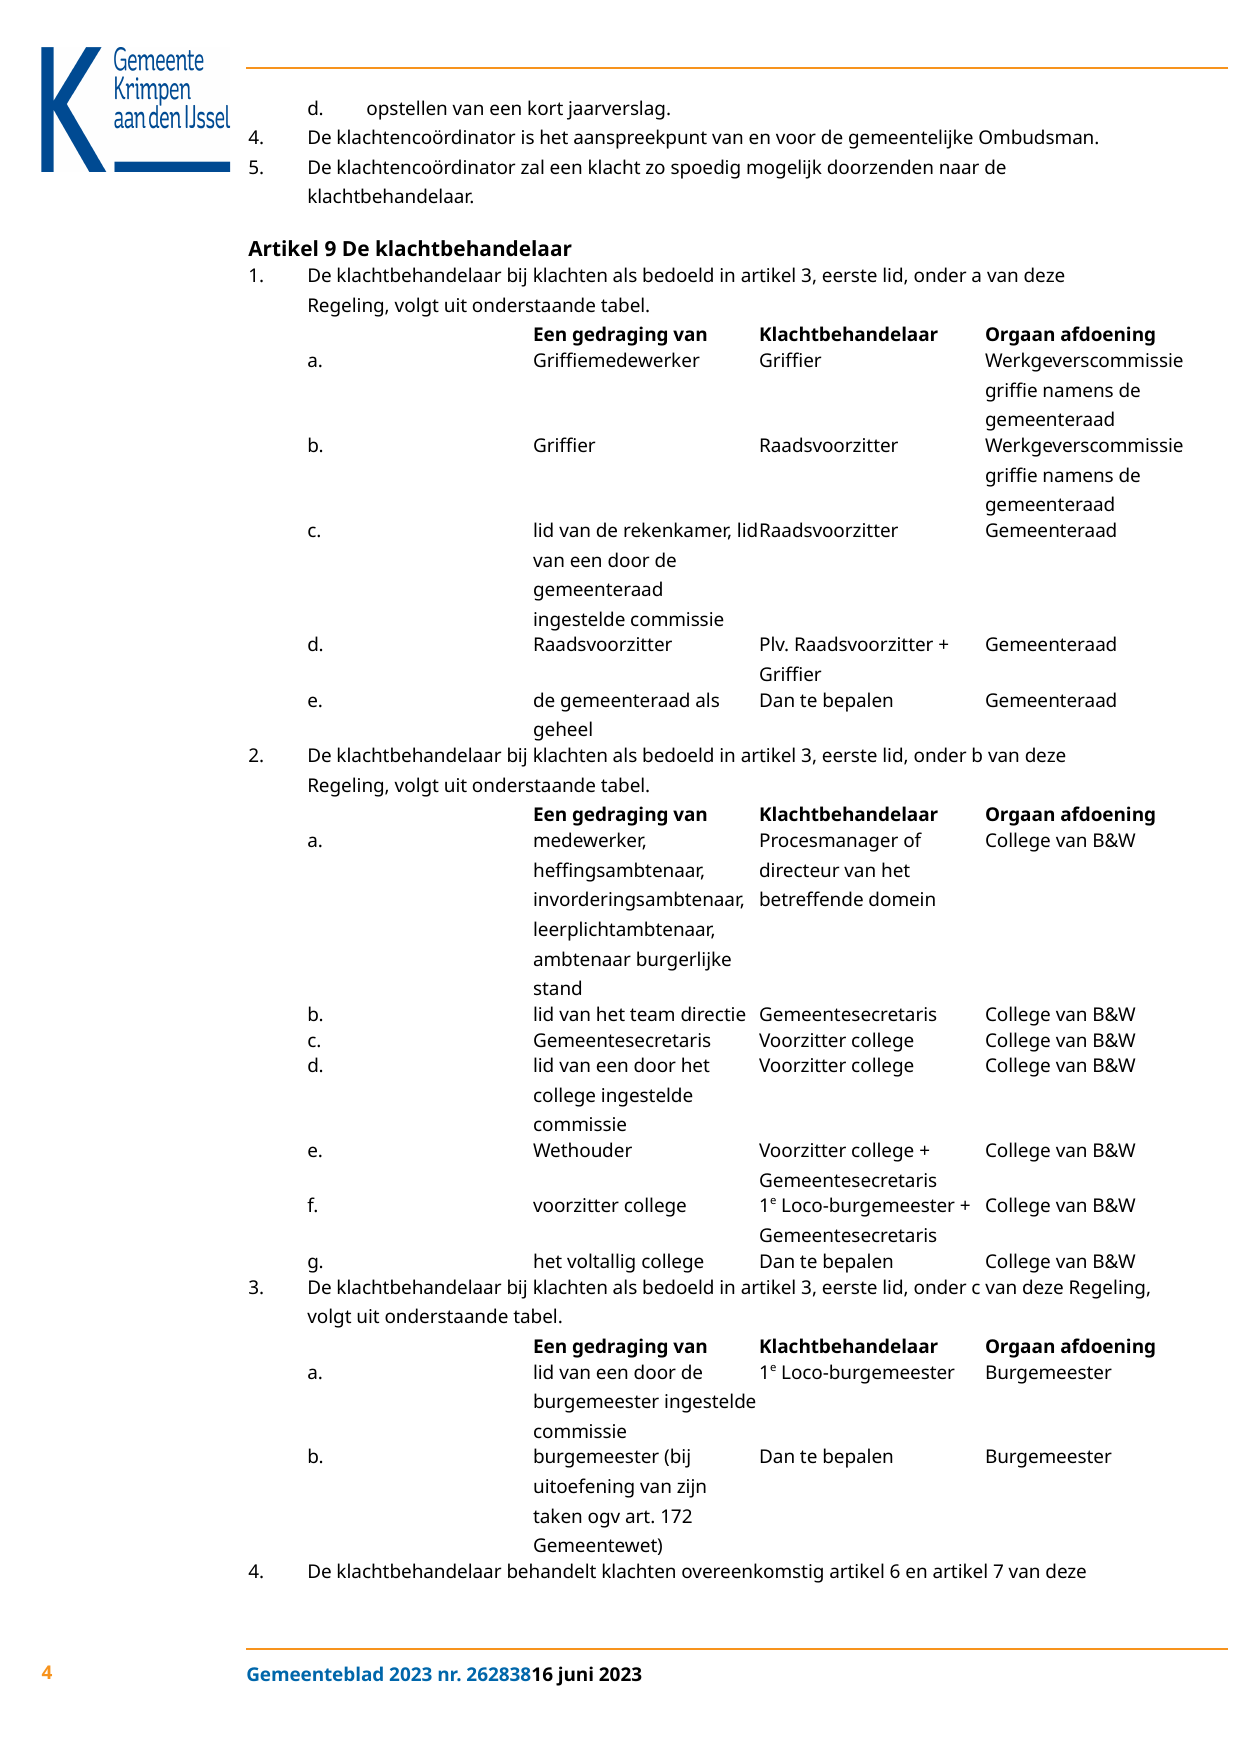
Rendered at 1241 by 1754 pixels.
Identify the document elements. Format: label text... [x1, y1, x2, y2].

list De klachtbehandelaar bij klachten als bedoeld in artikel 3, eerste lid, onder a van deze Regeling, volgt uit onderstaande tabel. [248, 262, 1152, 318]
table_header [307, 322, 533, 347]
table_cell lid van een door de burgemeester ingestelde commissie [533, 1359, 759, 1444]
table_header [307, 1333, 533, 1359]
table_cell College van B&W [985, 1027, 1211, 1052]
picture [41, 47, 231, 172]
table_cell College van B&W [985, 1248, 1211, 1274]
table_header Orgaan afdoening [985, 802, 1211, 827]
table_cell Gemeenteraad [985, 687, 1211, 742]
list opstellen van een kort jaarverslag. [307, 95, 1152, 121]
table_cell College van B&W [985, 1193, 1211, 1248]
table_cell voorzitter college [533, 1193, 759, 1248]
table_cell c. [307, 517, 533, 632]
table_cell College van B&W [985, 1053, 1211, 1137]
list De klachtencoördinator zal een klacht zo spoedig mogelijk doorzenden naar de klachtbehandelaar. [248, 154, 1152, 209]
table_cell Voorzitter college [759, 1027, 985, 1052]
table_cell 1e Loco-burgemeester + Gemeentesecretaris [759, 1193, 985, 1248]
table_cell Gemeenteraad [985, 517, 1211, 632]
table_cell Burgemeester [985, 1444, 1211, 1558]
table_cell a. [307, 1359, 533, 1444]
table_cell College van B&W [985, 828, 1211, 1001]
table_cell e. [307, 1138, 533, 1193]
list De klachtbehandelaar behandelt klachten overeenkomstig artikel 6 en artikel 7 van deze [248, 1558, 1152, 1584]
table_cell medewerker, heffingsambtenaar, invorderingsambtenaar, leerplichtambtenaar, ambtenaar burgerlijke stand [533, 828, 759, 1001]
text Artikel 9 De klachtbehandelaar [248, 234, 1152, 262]
table_cell b. [307, 1444, 533, 1558]
table_cell Procesmanager of directeur van het betreffende domein [759, 828, 985, 1001]
table_cell Burgemeester [985, 1359, 1211, 1444]
table_cell g. [307, 1248, 533, 1274]
table_cell College van B&W [985, 1001, 1211, 1027]
table_cell lid van het team directie [533, 1001, 759, 1027]
table_cell Werkgeverscommissie griffie namens de gemeenteraad [985, 348, 1211, 432]
table_header Klachtbehandelaar [759, 1333, 985, 1359]
table_cell College van B&W [985, 1138, 1211, 1193]
list De klachtbehandelaar bij klachten als bedoeld in artikel 3, eerste lid, onder b van deze Regeling, volgt uit onderstaande tabel. [248, 742, 1152, 798]
table_cell Gemeenteraad [985, 632, 1211, 687]
table_cell Raadsvoorzitter [533, 632, 759, 687]
table_cell e. [307, 687, 533, 742]
table_header Klachtbehandelaar [759, 322, 985, 347]
table_cell Gemeentesecretaris [759, 1001, 985, 1027]
table_header Een gedraging van [533, 322, 759, 347]
table_header Orgaan afdoening [985, 322, 1211, 347]
table_cell lid van de rekenkamer, lid van een door de gemeenteraad ingestelde commissie [533, 517, 759, 632]
table_cell burgemeester (bij uitoefening van zijn taken ogv art. 172 Gemeentewet) [533, 1444, 759, 1558]
table_header Klachtbehandelaar [759, 802, 985, 827]
table_cell Dan te bepalen [759, 1444, 985, 1558]
table_header [307, 802, 533, 827]
table_cell b. [307, 1001, 533, 1027]
table_cell Griffier [759, 348, 985, 432]
table_cell Voorzitter college [759, 1053, 985, 1137]
table_cell lid van een door het college ingestelde commissie [533, 1053, 759, 1137]
table_cell a. [307, 828, 533, 1001]
table_cell Werkgeverscommissie griffie namens de gemeenteraad [985, 432, 1211, 517]
table_cell de gemeenteraad als geheel [533, 687, 759, 742]
table_cell c. [307, 1027, 533, 1052]
table_cell het voltallig college [533, 1248, 759, 1274]
table_cell Gemeentesecretaris [533, 1027, 759, 1052]
table_cell f. [307, 1193, 533, 1248]
table_cell Griffier [533, 432, 759, 517]
table_cell b. [307, 432, 533, 517]
table_header Orgaan afdoening [985, 1333, 1211, 1359]
table_cell Dan te bepalen [759, 687, 985, 742]
table_cell Plv. Raadsvoorzitter + Griffier [759, 632, 985, 687]
table_cell a. [307, 348, 533, 432]
table_header Een gedraging van [533, 802, 759, 827]
table_cell Dan te bepalen [759, 1248, 985, 1274]
table_cell d. [307, 632, 533, 687]
table_cell 1e Loco-burgemeester [759, 1359, 985, 1444]
table_cell Voorzitter college + Gemeentesecretaris [759, 1138, 985, 1193]
table_header Een gedraging van [533, 1333, 759, 1359]
table_cell d. [307, 1053, 533, 1137]
list De klachtencoördinator is het aanspreekpunt van en voor de gemeentelijke Ombudsman. [248, 124, 1152, 150]
list De klachtbehandelaar bij klachten als bedoeld in artikel 3, eerste lid, onder c van deze Regeling, volgt uit onderstaande tabel. [248, 1274, 1152, 1329]
table_cell Raadsvoorzitter [759, 517, 985, 632]
table_cell Griffiemedewerker [533, 348, 759, 432]
table_cell Wethouder [533, 1138, 759, 1193]
table_cell Raadsvoorzitter [759, 432, 985, 517]
